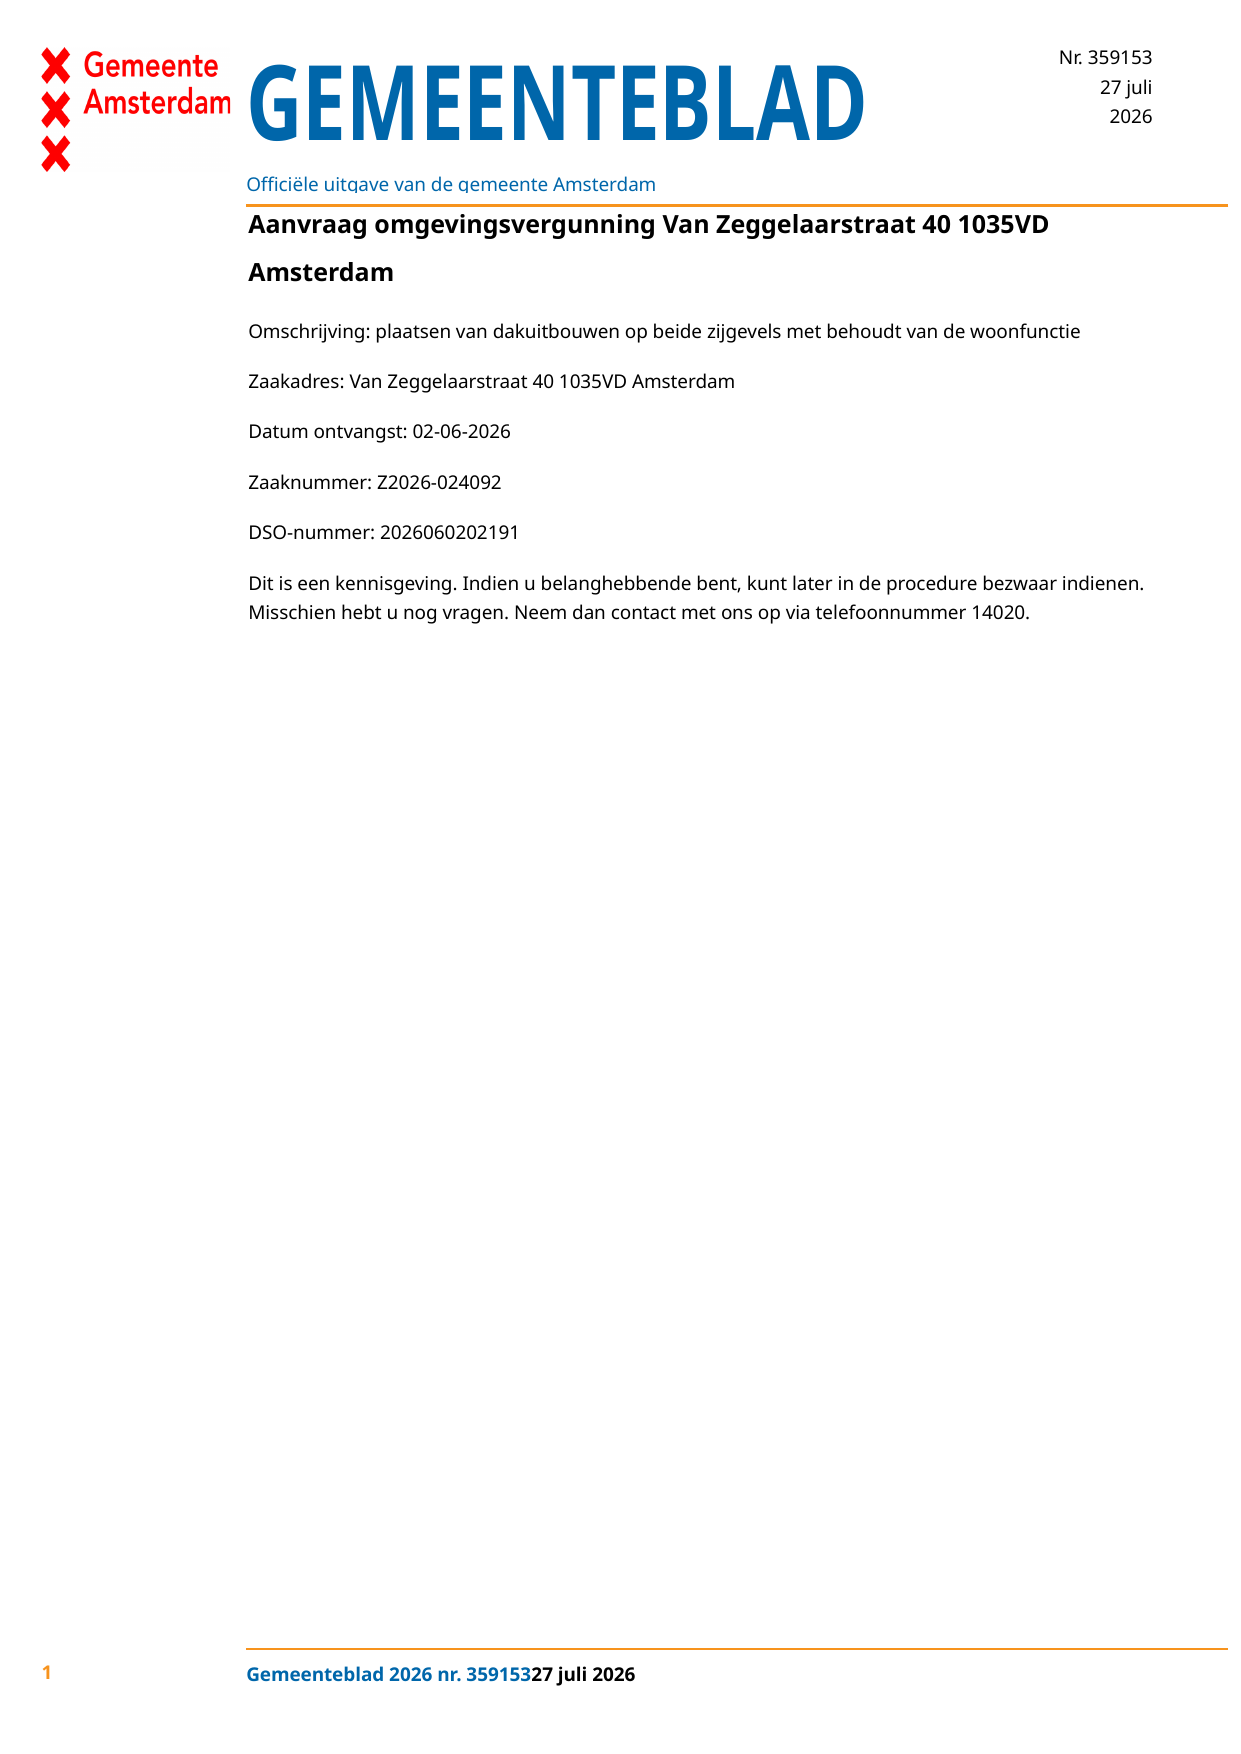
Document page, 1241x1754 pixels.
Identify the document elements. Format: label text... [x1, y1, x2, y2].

picture [41, 47, 231, 172]
text Datum ontvangst: 02-06-2026 [248, 419, 1152, 444]
text Aanvraag omgevingsvergunning Van Zeggelaarstraat 40 1035VD Amsterdam [248, 207, 1152, 288]
text Dit is een kennisgeving. Indien u belanghebbende bent, kunt later in de procedure bezwaar indienen. Misschien hebt u nog vragen. Neem dan contact met ons op via telefoonnummer 14020. [248, 570, 1152, 625]
text DSO-nummer: 2026060202191 [248, 519, 1152, 545]
text Zaakadres: Van Zeggelaarstraat 40 1035VD Amsterdam [248, 368, 1152, 394]
text Zaaknummer: Z2026-024092 [248, 469, 1152, 495]
text Omschrijving: plaatsen van dakuitbouwen op beide zijgevels met behoudt van de woonfunctie [248, 318, 1152, 344]
